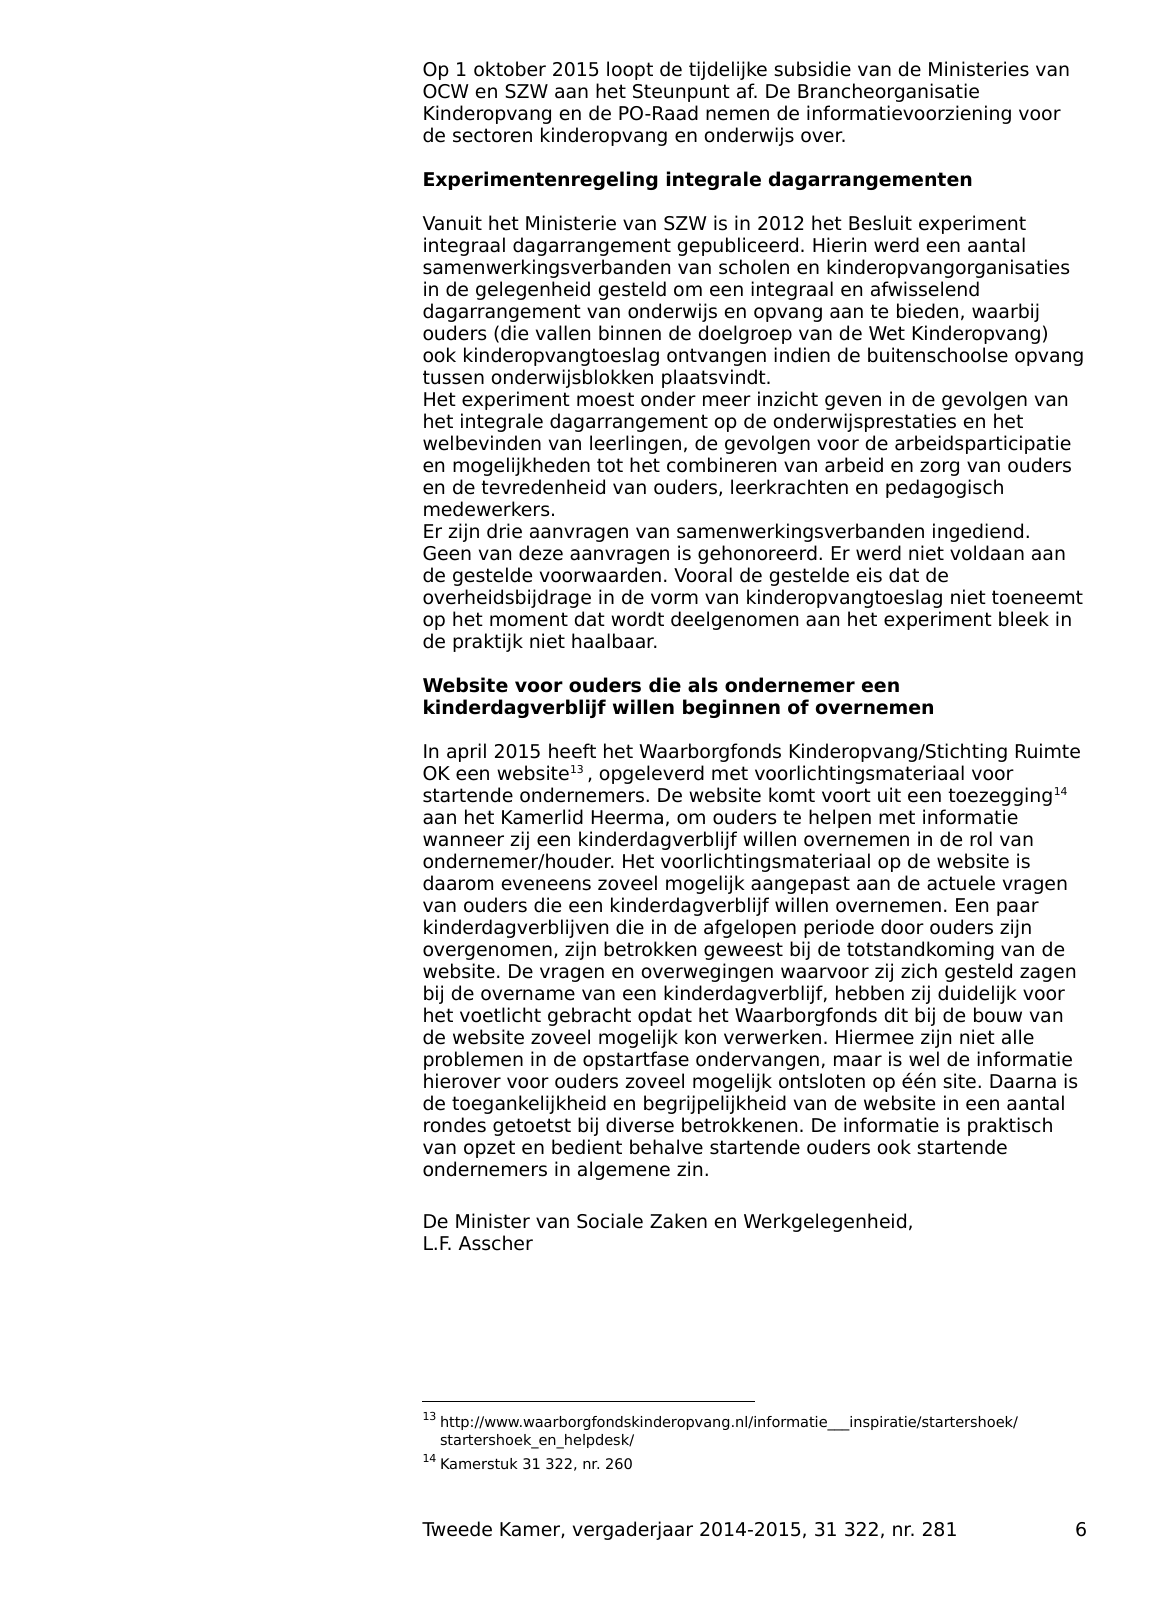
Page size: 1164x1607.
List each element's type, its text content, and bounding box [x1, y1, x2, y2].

text De Minister van Sociale Zaken en Werkgelegenheid, L.F. Asscher [422, 1211, 1087, 1255]
subtitle Website voor ouders die als ondernemer een kinderdagverblijf willen beginnen of overnemen [422, 675, 1087, 719]
text Op 1 oktober 2015 loopt de tijdelijke subsidie van de Ministeries van OCW en SZW aan het Steunpunt af. De Brancheorganisatie Kinderopvang en de PO-Raad nemen de informatievoorziening voor de sectoren kinderopvang en onderwijs over. [422, 59, 1087, 147]
text Het experiment moest onder meer inzicht geven in de gevolgen van het integrale dagarrangement op de onderwijsprestaties en het welbevinden van leerlingen, de gevolgen voor de arbeidsparticipatie en mogelijkheden tot het combineren van arbeid en zorg van ouders en de tevredenheid van ouders, leerkrachten en pedagogisch medewerkers. [422, 389, 1087, 521]
text Kamerstuk 31 322, nr. 260 [422, 1452, 1087, 1474]
subtitle Experimentenregeling integrale dagarrangementen [422, 169, 1087, 191]
text http://www.waarborgfondskinderopvang.nl/informatie___inspiratie/startershoek/startershoek_en_helpdesk/ [422, 1410, 1087, 1449]
text Vanuit het Ministerie van SZW is in 2012 het Besluit experiment integraal dagarrangement gepubliceerd. Hierin werd een aantal samenwerkingsverbanden van scholen en kinderopvangorganisaties in de gelegenheid gesteld om een integraal en afwisselend dagarrangement van onderwijs en opvang aan te bieden, waarbij ouders (die vallen binnen de doelgroep van de Wet Kinderopvang) ook kinderopvangtoeslag ontvangen indien de buitenschoolse opvang tussen onderwijsblokken plaatsvindt. [422, 213, 1087, 389]
text In april 2015 heeft het Waarborgfonds Kinderopvang/Stichting Ruimte OK een website, opgeleverd met voorlichtingsmateriaal voor startende ondernemers. De website komt voort uit een toezegging aan het Kamerlid Heerma, om ouders te helpen met informatie wanneer zij een kinderdagverblijf willen overnemen in de rol van ondernemer/houder. Het voorlichtingsmateriaal op de website is daarom eveneens zoveel mogelijk aangepast aan de actuele vragen van ouders die een kinderdagverblijf willen overnemen. Een paar kinderdagverblijven die in de afgelopen periode door ouders zijn overgenomen, zijn betrokken geweest bij de totstandkoming van de website. De vragen en overwegingen waarvoor zij zich gesteld zagen bij de overname van een kinderdagverblijf, hebben zij duidelijk voor het voetlicht gebracht opdat het Waarborgfonds dit bij de bouw van de website zoveel mogelijk kon verwerken. Hiermee zijn niet alle problemen in de opstartfase ondervangen, maar is wel de informatie hierover voor ouders zoveel mogelijk ontsloten op één site. Daarna is de toegankelijkheid en begrijpelijkheid van de website in een aantal rondes getoetst bij diverse betrokkenen. De informatie is praktisch van opzet en bedient behalve startende ouders ook startende ondernemers in algemene zin. [422, 741, 1087, 1181]
text Er zijn drie aanvragen van samenwerkingsverbanden ingediend. Geen van deze aanvragen is gehonoreerd. Er werd niet voldaan aan de gestelde voorwaarden. Vooral de gestelde eis dat de overheidsbijdrage in de vorm van kinderopvangtoeslag niet toeneemt op het moment dat wordt deelgenomen aan het experiment bleek in de praktijk niet haalbaar. [422, 521, 1087, 653]
